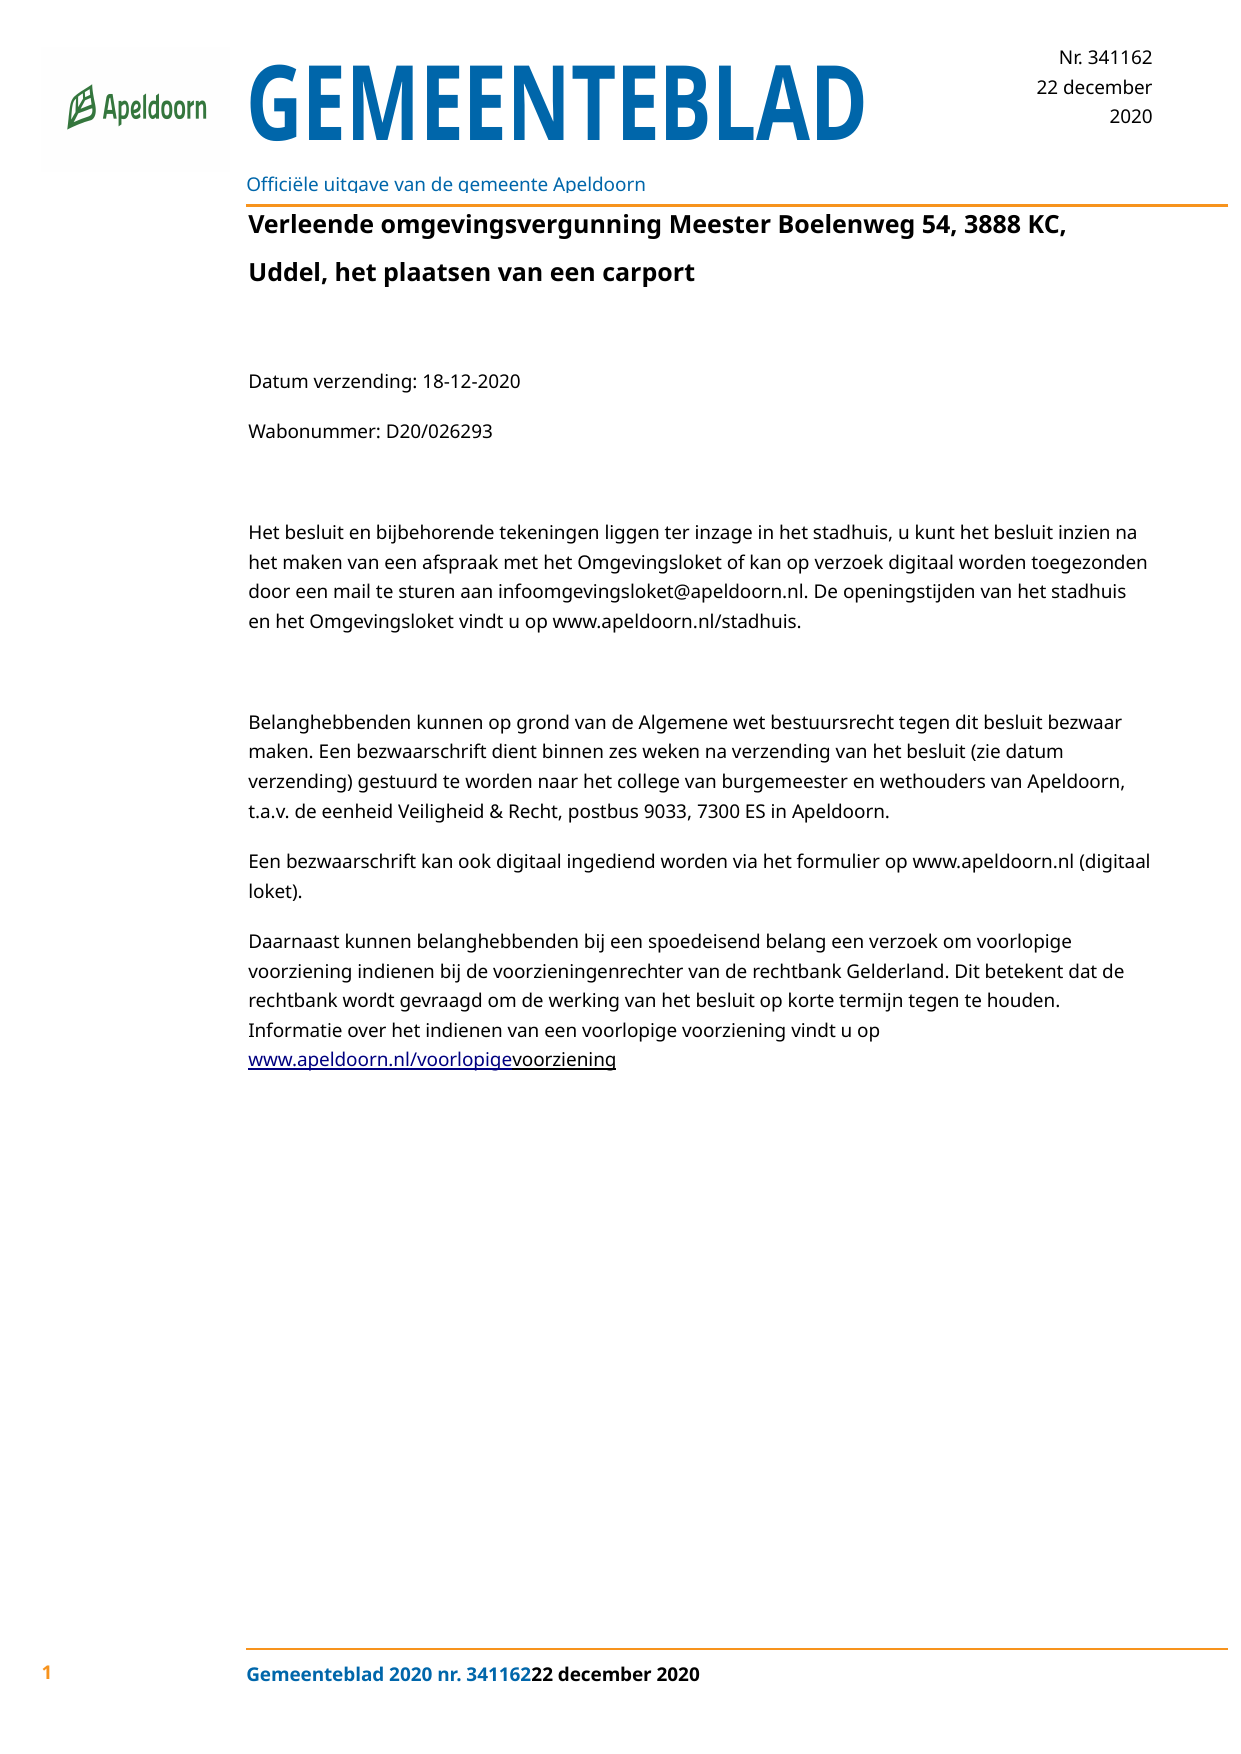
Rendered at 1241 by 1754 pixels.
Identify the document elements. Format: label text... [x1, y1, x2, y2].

text Wabonummer: D20/026293 [248, 419, 1152, 444]
text Het besluit en bijbehorende tekeningen liggen ter inzage in het stadhuis, u kunt het besluit inzien na het maken van een afspraak met het Omgevingsloket of kan op verzoek digitaal worden toegezonden door een mail te sturen aan infoomgevingsloket@apeldoorn.nl. De openingstijden van het stadhuis en het Omgevingsloket vindt u op www.apeldoorn.nl/stadhuis. [248, 519, 1152, 634]
text Verleende omgevingsvergunning Meester Boelenweg 54, 3888 KC, Uddel, het plaatsen van een carport [248, 207, 1152, 288]
text Daarnaast kunnen belanghebbenden bij een spoedeisend belang een verzoek om voorlopige voorziening indienen bij de voorzieningenrechter van de rechtbank Gelderland. Dit betekent dat de rechtbank wordt gevraagd om de werking van het besluit op korte termijn tegen te houden. Informatie over het indienen van een voorlopige voorziening vindt u op www.apeldoorn.nl/voorlopigevoorziening [248, 928, 1152, 1072]
picture [41, 47, 231, 172]
text Een bezwaarschrift kan ook digitaal ingediend worden via het formulier op www.apeldoorn.nl (digitaal loket). [248, 848, 1152, 904]
text Datum verzending: 18-12-2020 [248, 368, 1152, 394]
text Belanghebbenden kunnen op grond van de Algemene wet bestuursrecht tegen dit besluit bezwaar maken. Een bezwaarschrift dient binnen zes weken na verzending van het besluit (zie datum verzending) gestuurd te worden naar het college van burgemeester en wethouders van Apeldoorn, t.a.v. de eenheid Veiligheid & Recht, postbus 9033, 7300 ES in Apeldoorn. [248, 709, 1152, 824]
